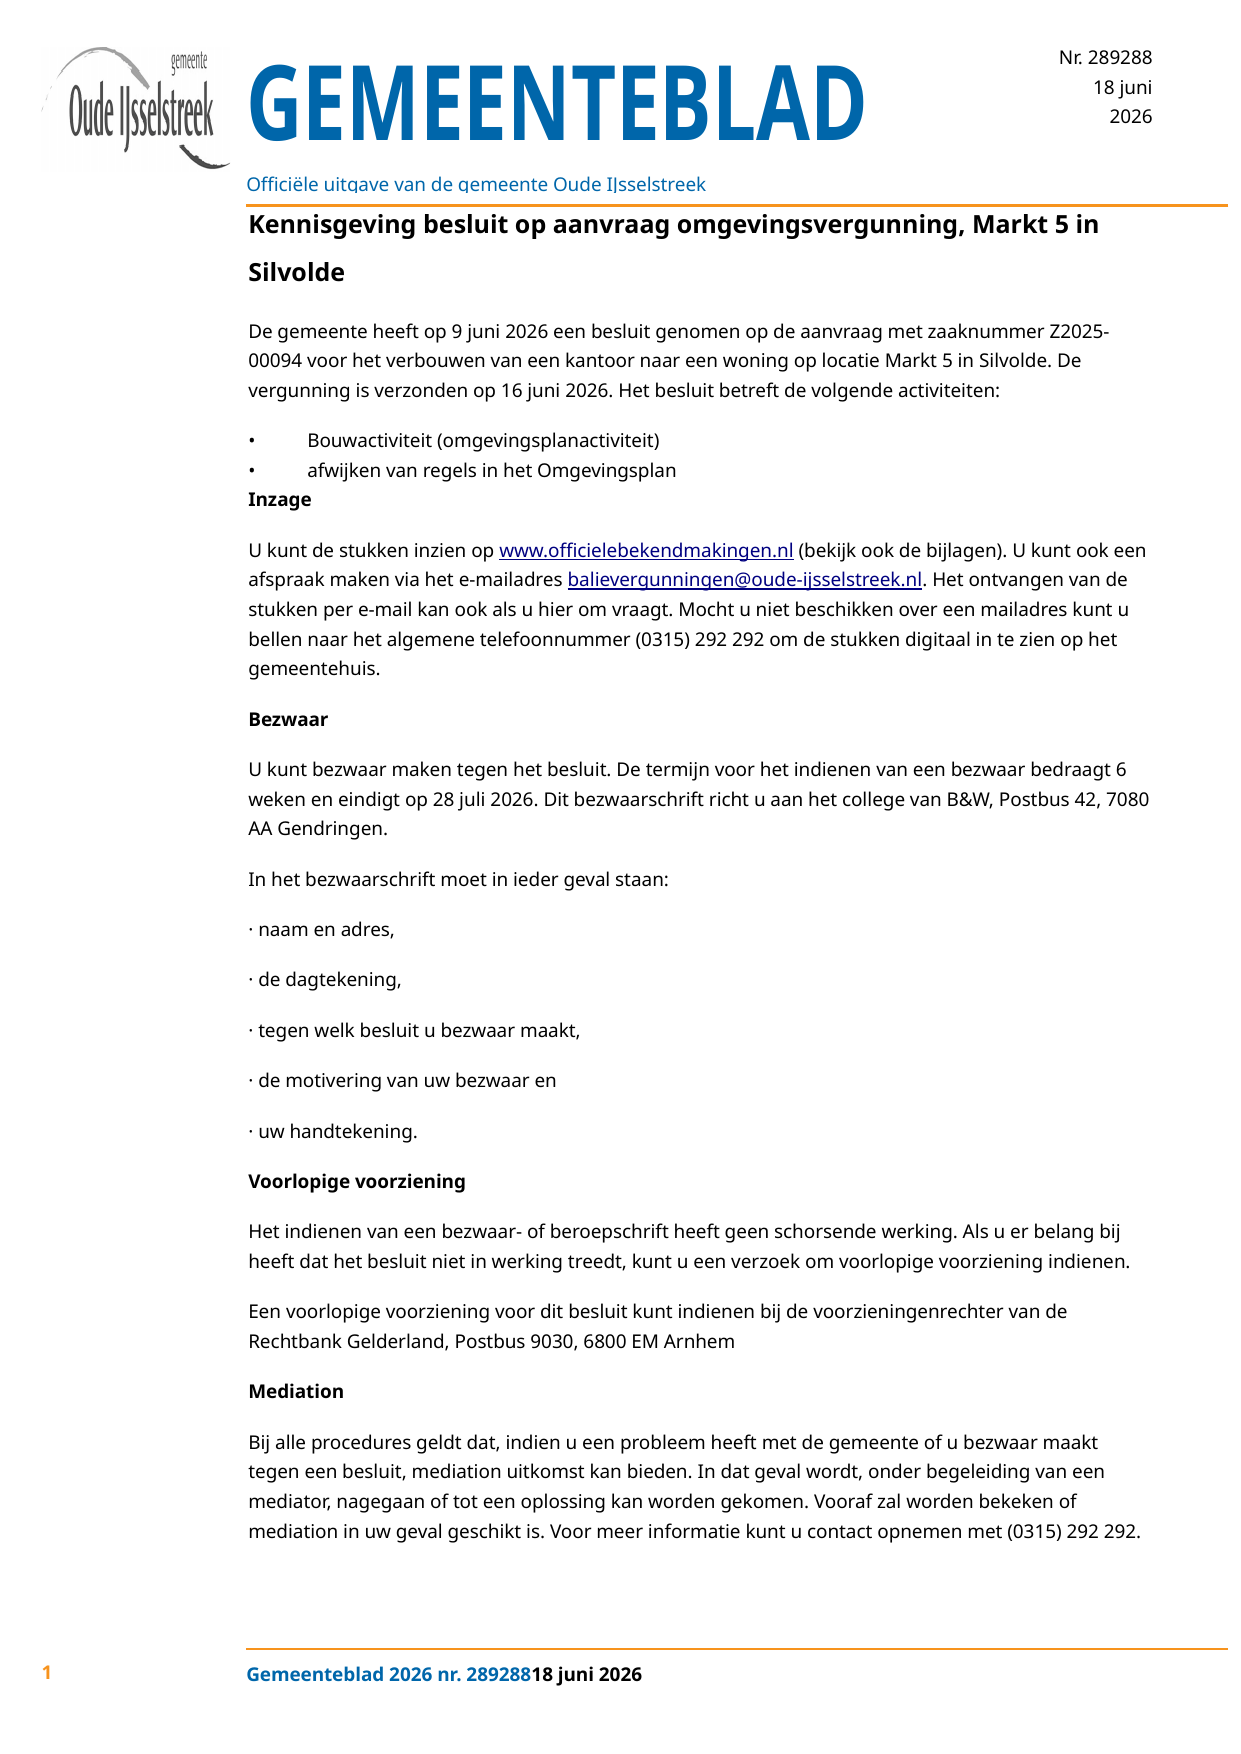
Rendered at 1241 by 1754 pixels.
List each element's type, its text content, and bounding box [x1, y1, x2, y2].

text U kunt bezwaar maken tegen het besluit. De termijn voor het indienen van een bezwaar bedraagt 6 weken en eindigt op 28 juli 2026. Dit bezwaarschrift richt u aan het college van B&W, Postbus 42, 7080 AA Gendringen. [248, 756, 1152, 841]
text · de motivering van uw bezwaar en [248, 1067, 1152, 1093]
text · naam en adres, [248, 916, 1152, 942]
text Kennisgeving besluit op aanvraag omgevingsvergunning, Markt 5 in Silvolde [248, 207, 1152, 288]
text Mediation [248, 1379, 1152, 1404]
text Voorlopige voorziening [248, 1168, 1152, 1194]
list afwijken van regels in het Omgevingsplan [248, 457, 1152, 483]
text · de dagtekening, [248, 967, 1152, 992]
picture [41, 47, 231, 172]
text Een voorlopige voorziening voor dit besluit kunt indienen bij de voorzieningenrechter van de Rechtbank Gelderland, Postbus 9030, 6800 EM Arnhem [248, 1299, 1152, 1354]
text In het bezwaarschrift moet in ieder geval staan: [248, 866, 1152, 892]
text Inzage [248, 487, 1152, 512]
text Het indienen van een bezwaar- of beroepschrift heeft geen schorsende werking. Als u er belang bij heeft dat het besluit niet in werking treedt, kunt u een verzoek om voorlopige voorziening indienen. [248, 1219, 1152, 1274]
text · tegen welk besluit u bezwaar maakt, [248, 1017, 1152, 1043]
text Bij alle procedures geldt dat, indien u een probleem heeft met de gemeente of u bezwaar maakt tegen een besluit, mediation uitkomst kan bieden. In dat geval wordt, onder begeleiding van een mediator, nagegaan of tot een oplossing kan worden gekomen. Vooraf zal worden bekeken of mediation in uw geval geschikt is. Voor meer informatie kunt u contact opnemen met (0315) 292 292. [248, 1429, 1152, 1544]
text Bezwaar [248, 706, 1152, 732]
list Bouwactiviteit (omgevingsplanactiviteit) [248, 427, 1152, 453]
text De gemeente heeft op 9 juni 2026 een besluit genomen op de aanvraag met zaaknummer Z2025-00094 voor het verbouwen van een kantoor naar een woning op locatie Markt 5 in Silvolde. De vergunning is verzonden op 16 juni 2026. Het besluit betreft de volgende activiteiten: [248, 318, 1152, 403]
text · uw handtekening. [248, 1118, 1152, 1144]
text U kunt de stukken inzien op www.officielebekendmakingen.nl (bekijk ook de bijlagen). U kunt ook een afspraak maken via het e-mailadres balievergunningen@oude-ijsselstreek.nl. Het ontvangen van de stukken per e-mail kan ook als u hier om vraagt. Mocht u niet beschikken over een mailadres kunt u bellen naar het algemene telefoonnummer (0315) 292 292 om de stukken digitaal in te zien op het gemeentehuis. [248, 537, 1152, 681]
